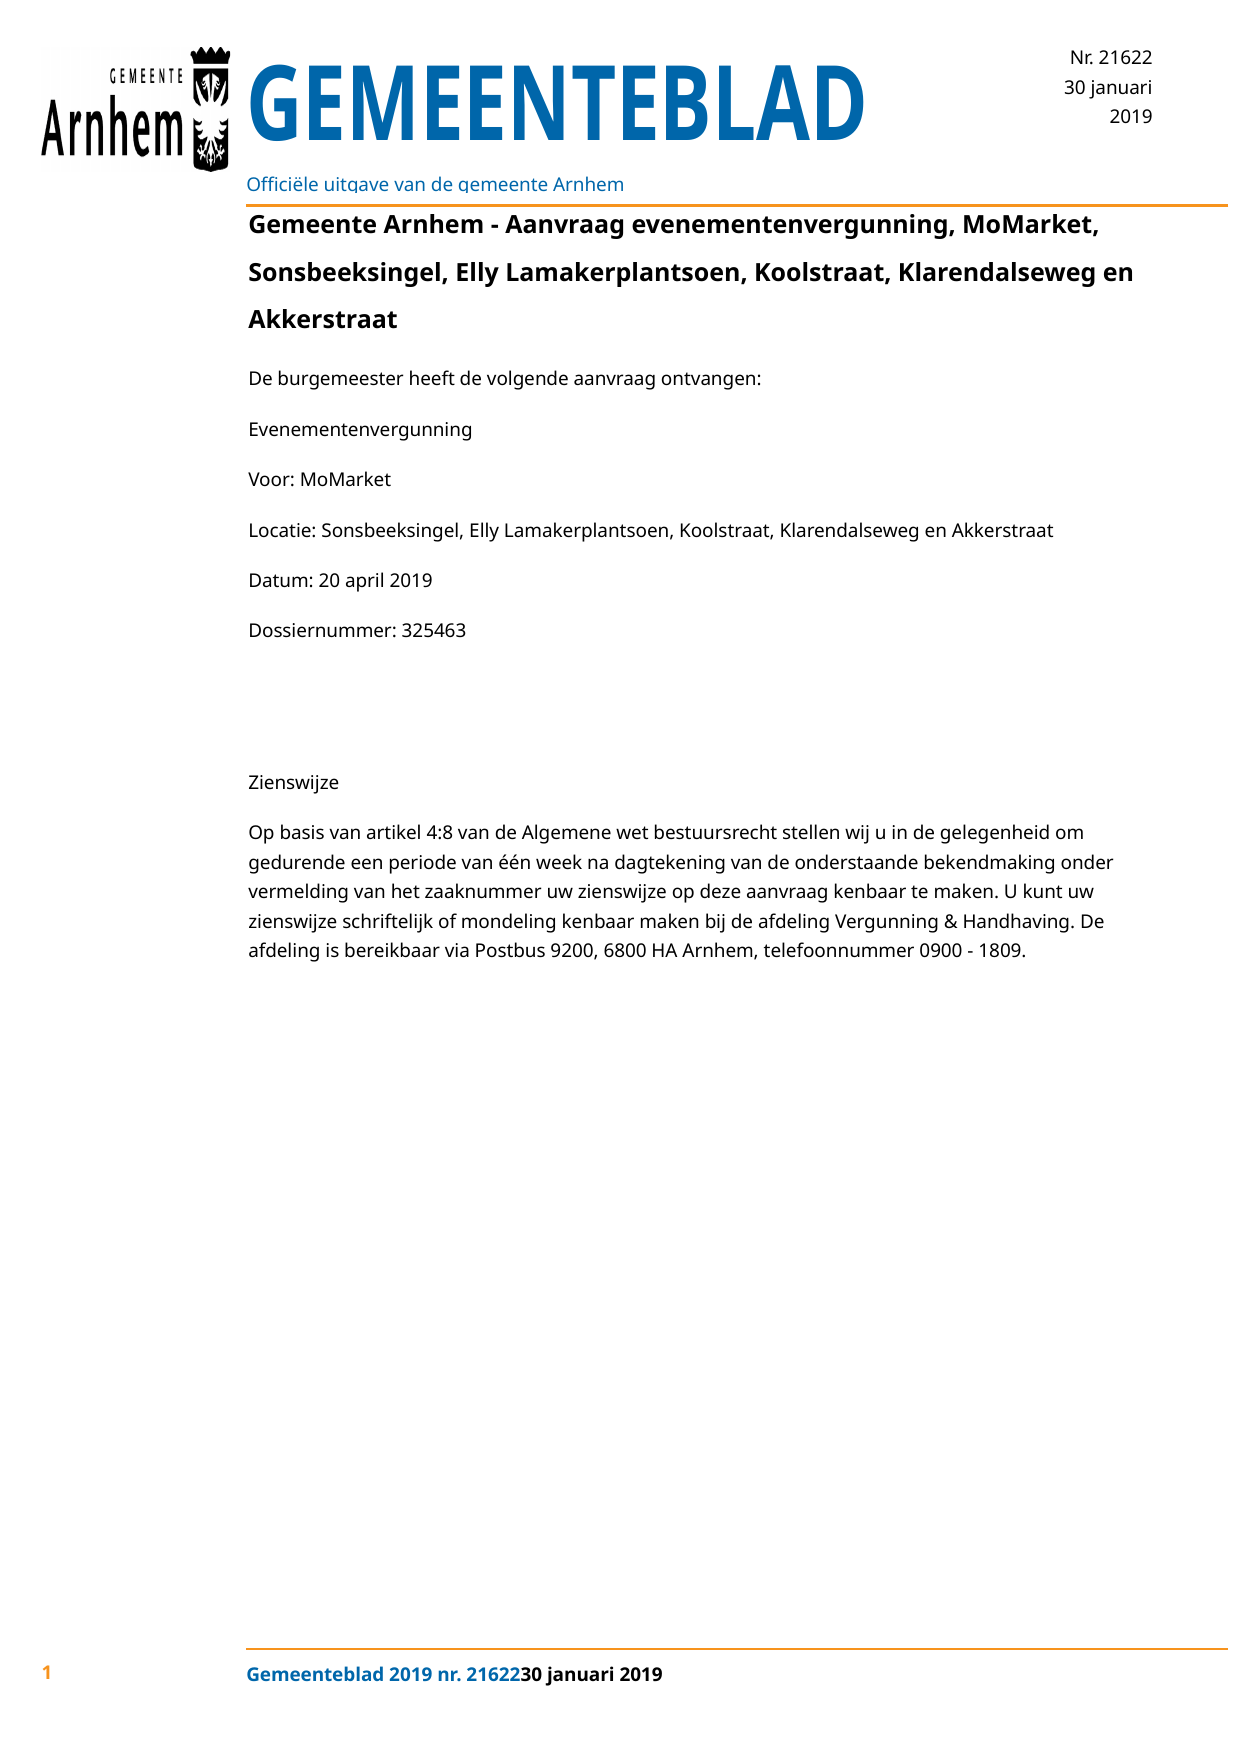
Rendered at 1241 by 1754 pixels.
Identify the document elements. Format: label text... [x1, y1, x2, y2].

text De burgemeester heeft de volgende aanvraag ontvangen: [248, 366, 1152, 391]
text Op basis van artikel 4:8 van de Algemene wet bestuursrecht stellen wij u in de gelegenheid om gedurende een periode van één week na dagtekening van de onderstaande bekendmaking onder vermelding van het zaaknummer uw zienswijze op deze aanvraag kenbaar te maken. U kunt uw zienswijze schriftelijk of mondeling kenbaar maken bij de afdeling Vergunning & Handhaving. De afdeling is bereikbaar via Postbus 9200, 6800 HA Arnhem, telefoonnummer 0900 - 1809. [248, 819, 1152, 963]
text Locatie: Sonsbeeksingel, Elly Lamakerplantsoen, Koolstraat, Klarendalseweg en Akkerstraat [248, 517, 1152, 542]
text Evenementenvergunning [248, 416, 1152, 442]
picture [41, 47, 231, 172]
text Dossiernummer: 325463 [248, 618, 1152, 643]
text Gemeente Arnhem - Aanvraag evenementenvergunning, MoMarket, Sonsbeeksingel, Elly Lamakerplantsoen, Koolstraat, Klarendalseweg en Akkerstraat [248, 207, 1152, 336]
text Datum: 20 april 2019 [248, 567, 1152, 593]
text Zienswijze [248, 769, 1152, 794]
text Voor: MoMarket [248, 466, 1152, 492]
